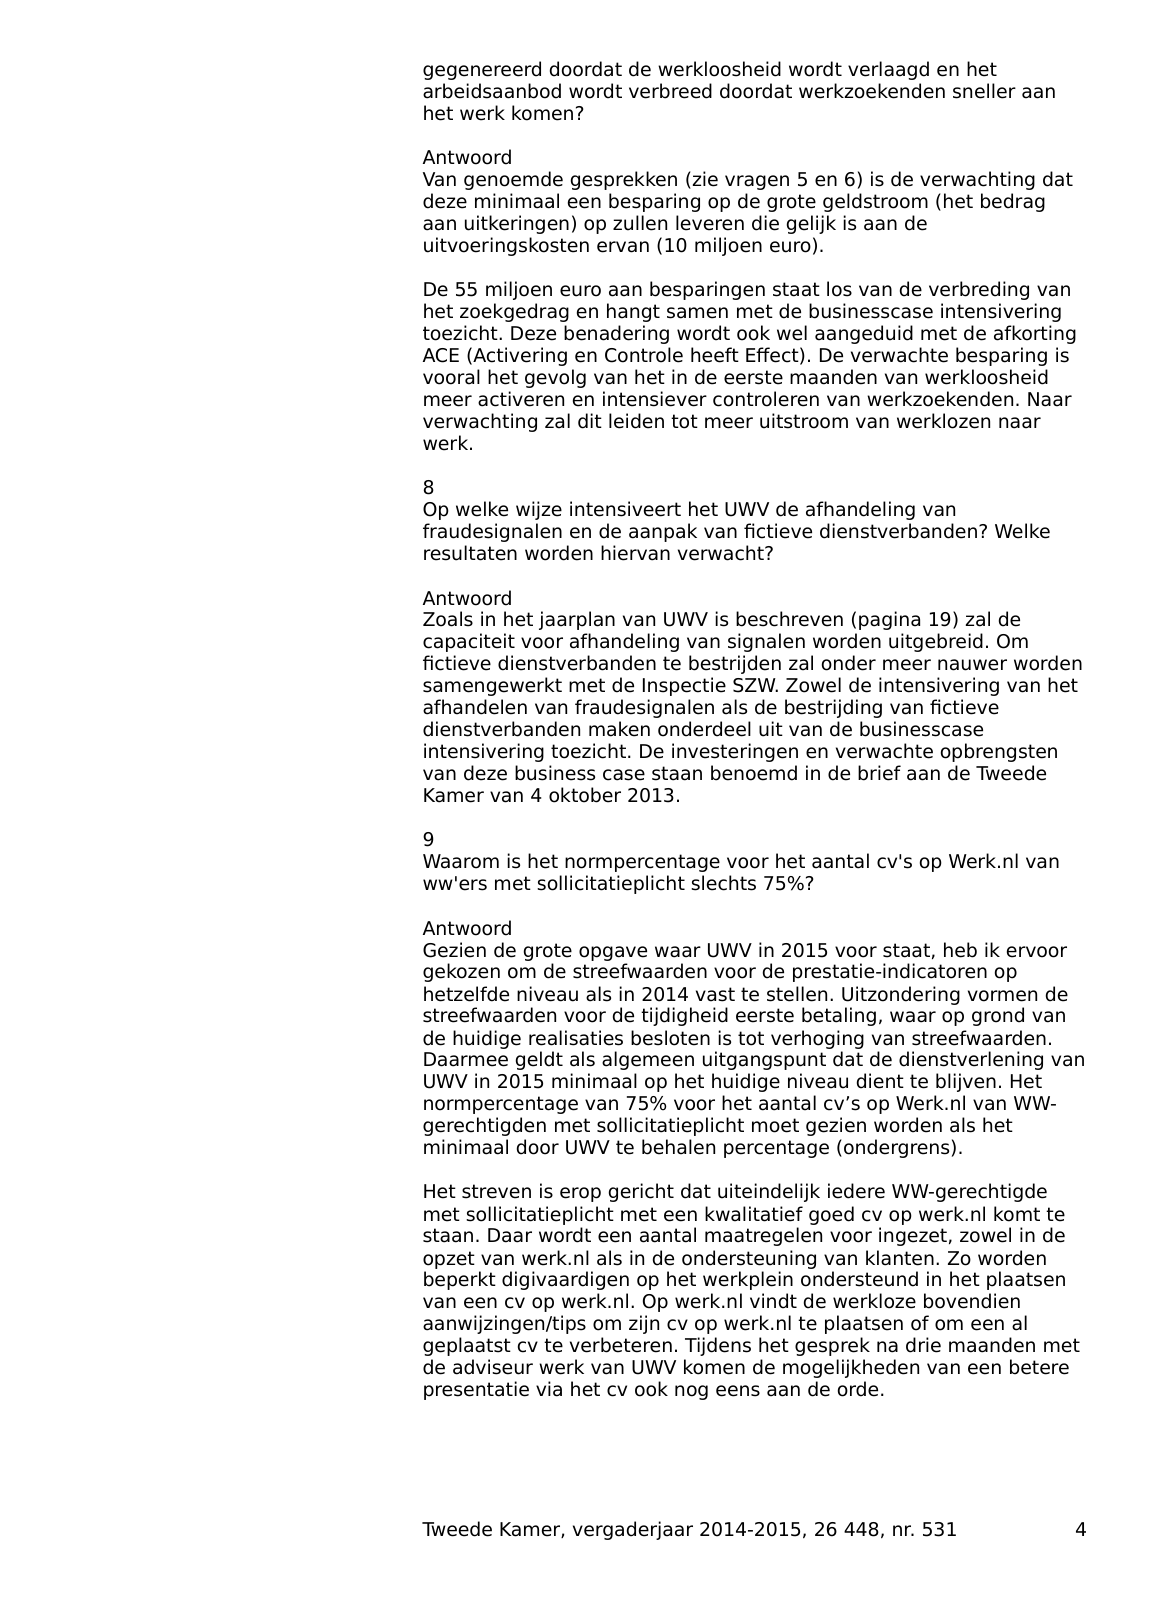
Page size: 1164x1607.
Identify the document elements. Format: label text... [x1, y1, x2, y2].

text Antwoord [422, 917, 1087, 939]
text Het streven is erop gericht dat uiteindelijk iedere WW-gerechtigde met sollicitatieplicht met een kwalitatief goed cv op werk.nl komt te staan. Daar wordt een aantal maatregelen voor ingezet, zowel in de opzet van werk.nl als in de ondersteuning van klanten. Zo worden beperkt digivaardigen op het werkplein ondersteund in het plaatsen van een cv op werk.nl. Op werk.nl vindt de werkloze bovendien aanwijzingen/tips om zijn cv op werk.nl te plaatsen of om een al geplaatst cv te verbeteren. Tijdens het gesprek na drie maanden met de adviseur werk van UWV komen de mogelijkheden van een betere presentatie via het cv ook nog eens aan de orde. [422, 1181, 1087, 1401]
text Zoals in het jaarplan van UWV is beschreven (pagina 19) zal de capaciteit voor afhandeling van signalen worden uitgebreid. Om fictieve dienstverbanden te bestrijden zal onder meer nauwer worden samengewerkt met de Inspectie SZW. Zowel de intensivering van het afhandelen van fraudesignalen als de bestrijding van fictieve dienstverbanden maken onderdeel uit van de businesscase intensivering toezicht. De investeringen en verwachte opbrengsten van deze business case staan benoemd in de brief aan de Tweede Kamer van 4 oktober 2013. [422, 609, 1087, 807]
text Gezien de grote opgave waar UWV in 2015 voor staat, heb ik ervoor gekozen om de streefwaarden voor de prestatie-indicatoren op hetzelfde niveau als in 2014 vast te stellen. Uitzondering vormen de streefwaarden voor de tijdigheid eerste betaling, waar op grond van de huidige realisaties besloten is tot verhoging van streefwaarden. Daarmee geldt als algemeen uitgangspunt dat de dienstverlening van UWV in 2015 minimaal op het huidige niveau dient te blijven. Het normpercentage van 75% voor het aantal cv’s op Werk.nl van WW-gerechtigden met sollicitatieplicht moet gezien worden als het minimaal door UWV te behalen percentage (ondergrens). [422, 939, 1087, 1159]
text gegenereerd doordat de werkloosheid wordt verlaagd en het arbeidsaanbod wordt verbreed doordat werkzoekenden sneller aan het werk komen? [422, 59, 1087, 125]
text Op welke wijze intensiveert het UWV de afhandeling van fraudesignalen en de aanpak van fictieve dienstverbanden? Welke resultaten worden hiervan verwacht? [422, 499, 1087, 565]
text Antwoord [422, 587, 1087, 609]
text De 55 miljoen euro aan besparingen staat los van de verbreding van het zoekgedrag en hangt samen met de businesscase intensivering toezicht. Deze benadering wordt ook wel aangeduid met de afkorting ACE (Activering en Controle heeft Effect). De verwachte besparing is vooral het gevolg van het in de eerste maanden van werkloosheid meer activeren en intensiever controleren van werkzoekenden. Naar verwachting zal dit leiden tot meer uitstroom van werklozen naar werk. [422, 279, 1087, 455]
text Antwoord [422, 147, 1087, 169]
text Waarom is het normpercentage voor het aantal cv's op Werk.nl van ww'ers met sollicitatieplicht slechts 75%? [422, 851, 1087, 895]
text 8 [422, 477, 1087, 499]
text 9 [422, 829, 1087, 851]
text Van genoemde gesprekken (zie vragen 5 en 6) is de verwachting dat deze minimaal een besparing op de grote geldstroom (het bedrag aan uitkeringen) op zullen leveren die gelijk is aan de uitvoeringskosten ervan (10 miljoen euro). [422, 169, 1087, 257]
